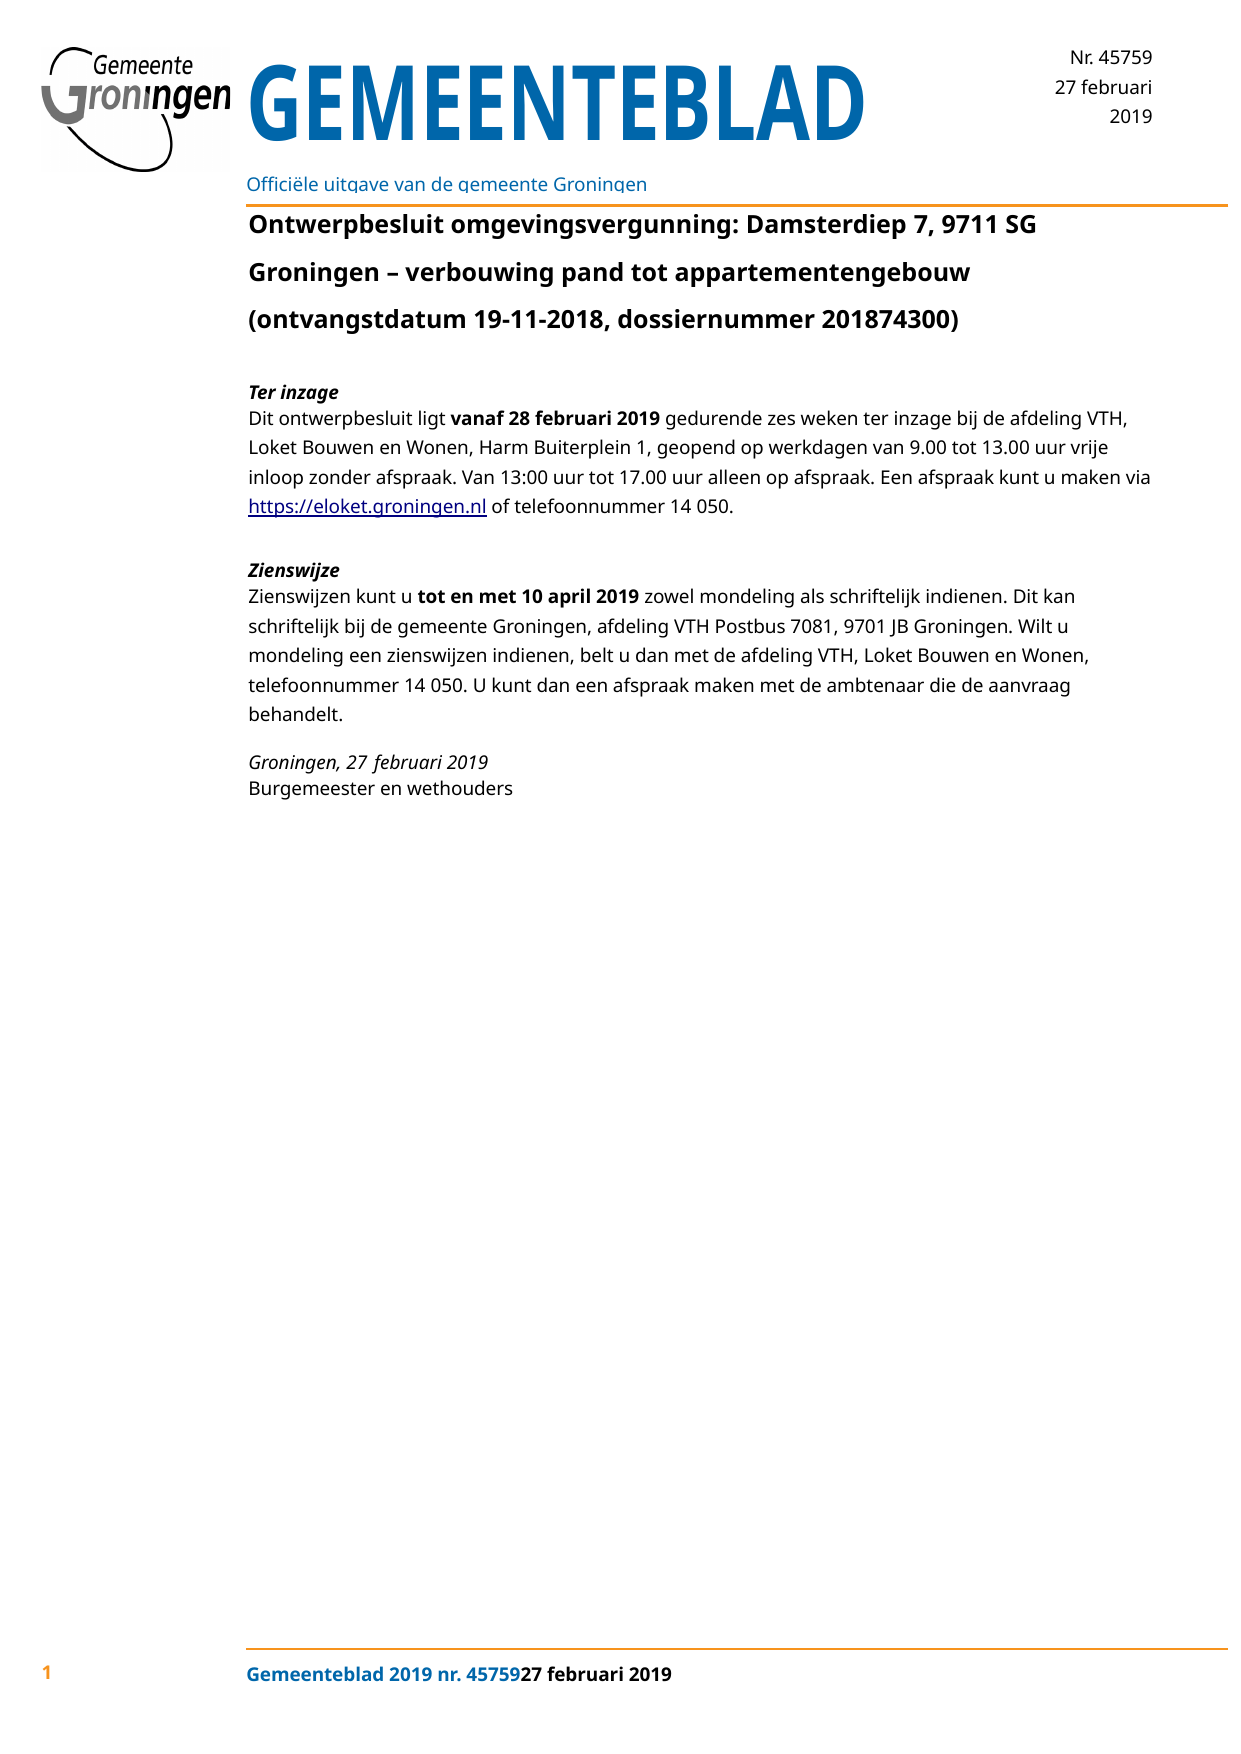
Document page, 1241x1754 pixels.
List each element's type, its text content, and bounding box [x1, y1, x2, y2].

text Zienswijzen kunt u tot en met 10 april 2019 zowel mondeling als schriftelijk indienen. Dit kan schriftelijk bij de gemeente Groningen, afdeling VTH Postbus 7081, 9701 JB Groningen. Wilt u mondeling een zienswijzen indienen, belt u dan met de afdeling VTH, Loket Bouwen en Wonen, telefoonnummer 14 050. U kunt dan een afspraak maken met de ambtenaar die de aanvraag behandelt. [248, 583, 1152, 727]
text Ter inzage [248, 379, 1152, 405]
picture [41, 47, 231, 172]
text Groningen, 27 februari 2019 [248, 749, 1152, 775]
text Ontwerpbesluit omgevingsvergunning: Damsterdiep 7, 9711 SG Groningen – verbouwing pand tot appartementengebouw (ontvangstdatum 19-11-2018, dossiernummer 201874300) [248, 207, 1152, 336]
text Dit ontwerpbesluit ligt vanaf 28 februari 2019 gedurende zes weken ter inzage bij de afdeling VTH, Loket Bouwen en Wonen, Harm Buiterplein 1, geopend op werkdagen van 9.00 tot 13.00 uur vrije inloop zonder afspraak. Van 13:00 uur tot 17.00 uur alleen op afspraak. Een afspraak kunt u maken via https://eloket.groningen.nl of telefoonnummer 14 050. [248, 405, 1152, 519]
text Zienswijze [248, 557, 1152, 583]
text Burgemeester en wethouders [248, 775, 1152, 801]
